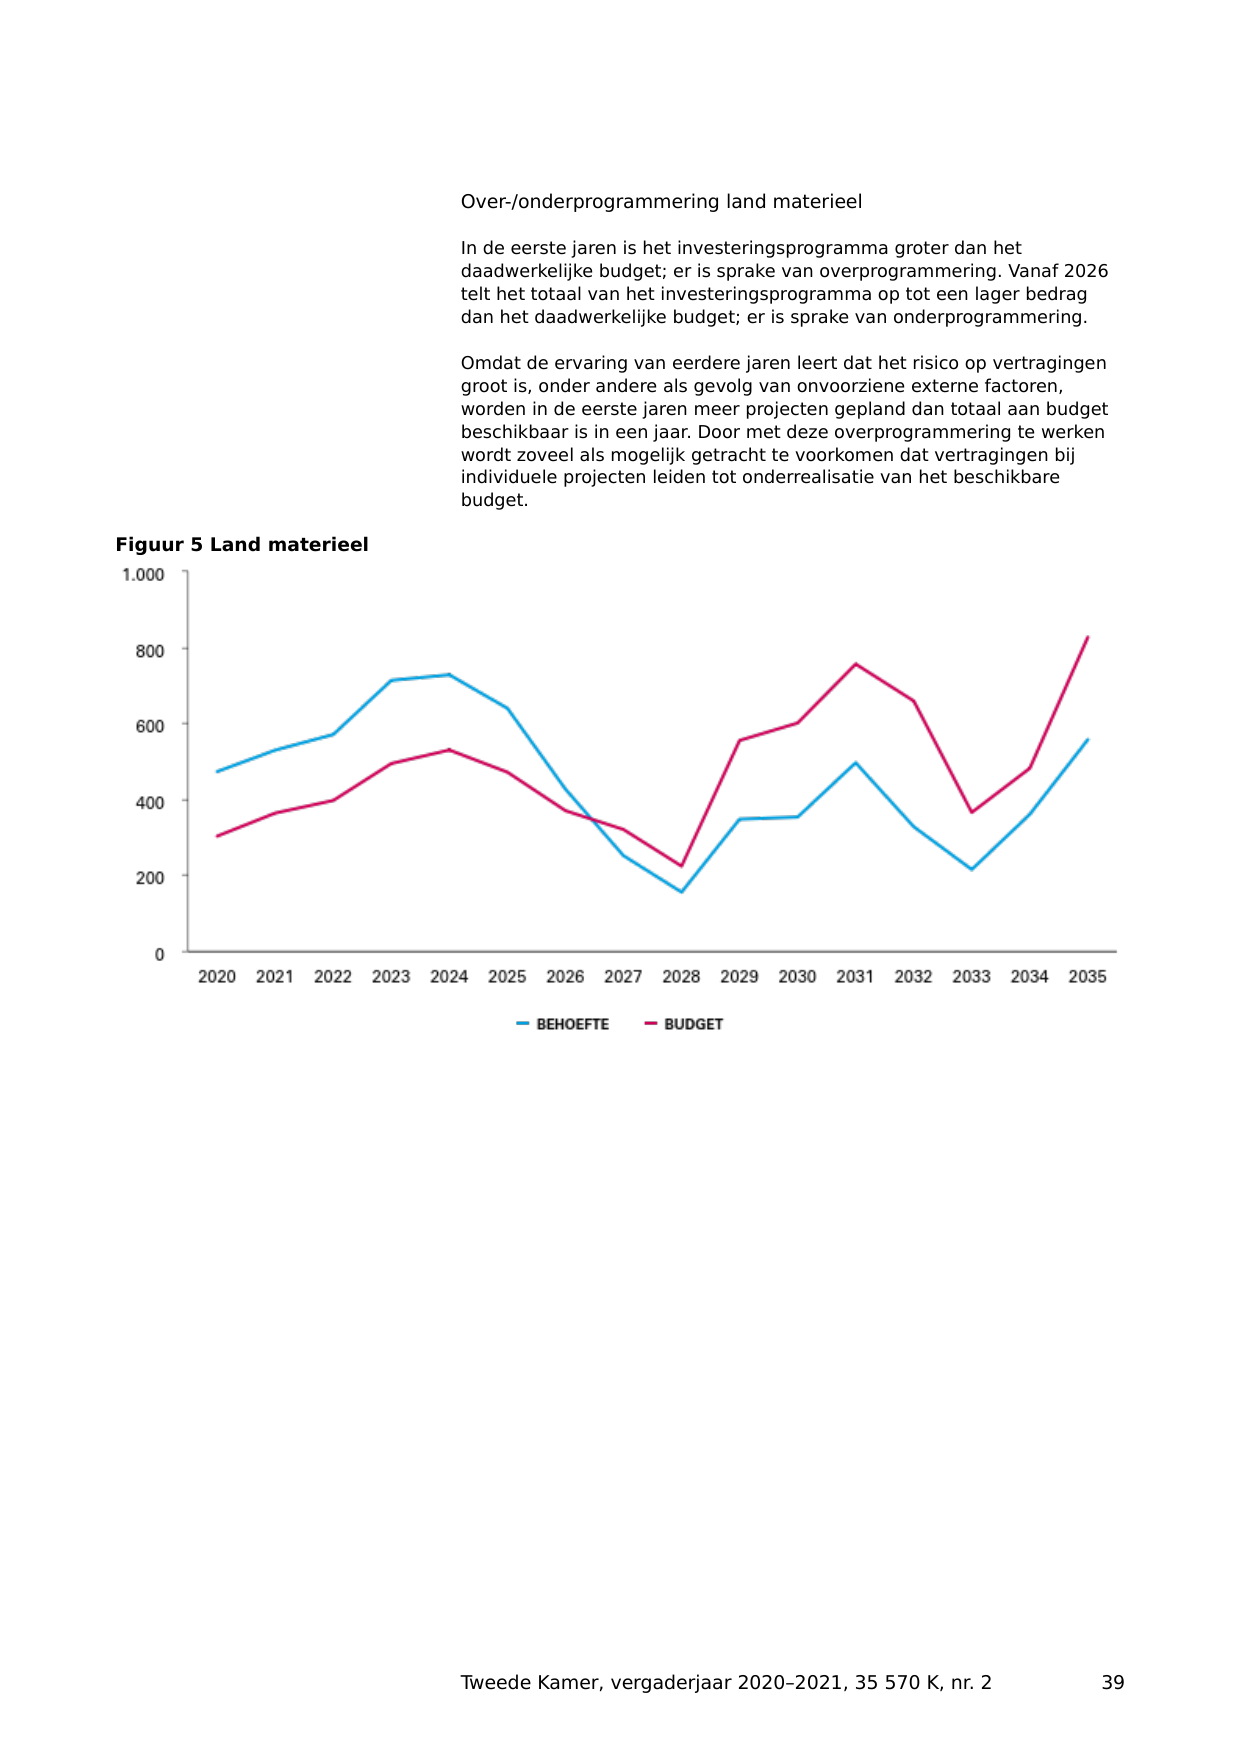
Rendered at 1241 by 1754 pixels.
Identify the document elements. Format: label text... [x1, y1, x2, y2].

title Figuur 5 Land materieel [115, 534, 1125, 556]
text Omdat de ervaring van eerdere jaren leert dat het risico op vertragingen groot is, onder andere als gevolg van onvoorziene externe factoren, worden in de eerste jaren meer projecten gepland dan totaal aan budget beschikbaar is in een jaar. Door met deze overprogrammering te werken wordt zoveel als mogelijk getracht te voorkomen dat vertragingen bij individuele projecten leiden tot onderrealisatie van het beschikbare budget. [461, 351, 1125, 511]
text In de eerste jaren is het investeringsprogramma groter dan het daadwerkelijke budget; er is sprake van overprogrammering. Vanaf 2026 telt het totaal van het investeringsprogramma op tot een lager bedrag dan het daadwerkelijke budget; er is sprake van onderprogrammering. [461, 236, 1125, 328]
title Over-/onderprogrammering land materieel [461, 191, 1125, 213]
